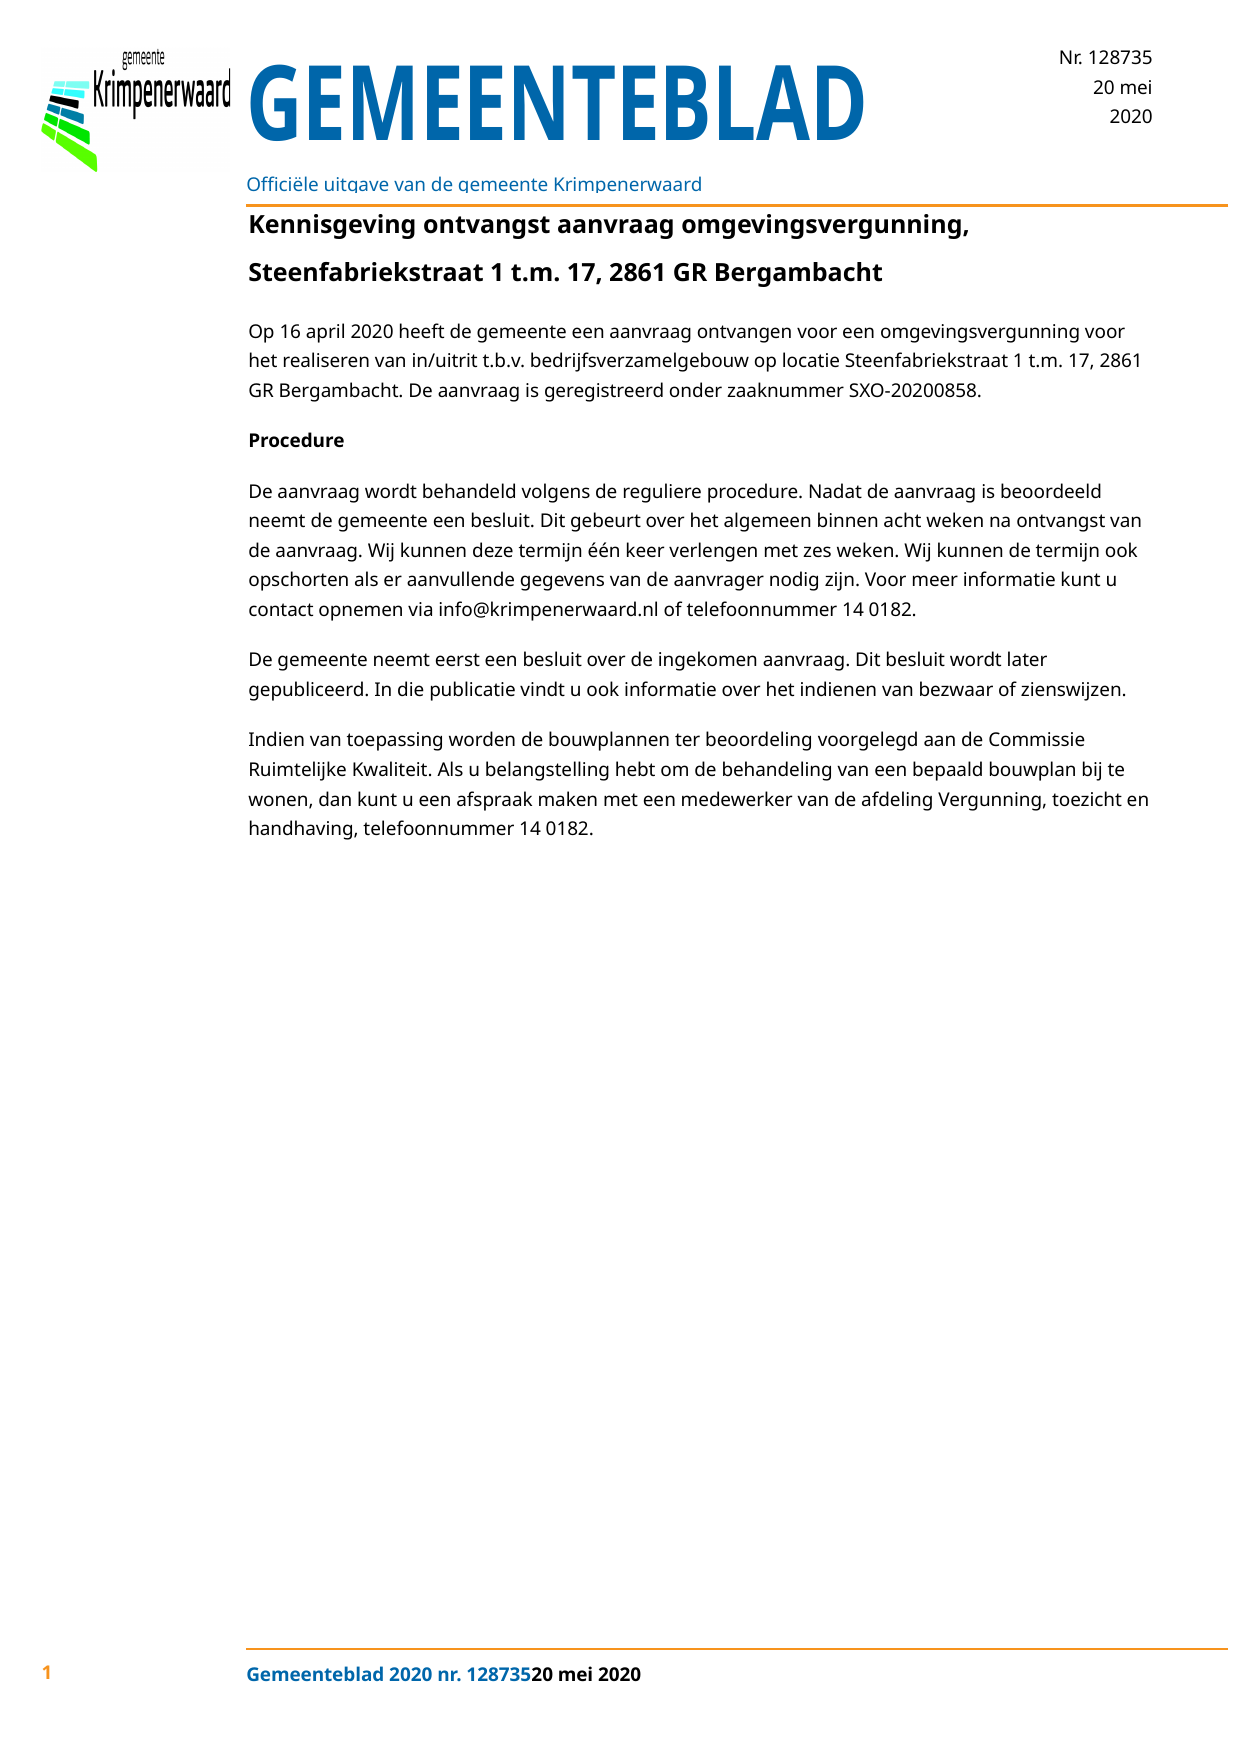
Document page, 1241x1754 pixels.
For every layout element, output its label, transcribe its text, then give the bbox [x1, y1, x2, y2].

text De gemeente neemt eerst een besluit over de ingekomen aanvraag. Dit besluit wordt later gepubliceerd. In die publicatie vindt u ook informatie over het indienen van bezwaar of zienswijzen. [248, 647, 1152, 702]
text De aanvraag wordt behandeld volgens de reguliere procedure. Nadat de aanvraag is beoordeeld neemt de gemeente een besluit. Dit gebeurt over het algemeen binnen acht weken na ontvangst van de aanvraag. Wij kunnen deze termijn één keer verlengen met zes weken. Wij kunnen de termijn ook opschorten als er aanvullende gegevens van de aanvrager nodig zijn. Voor meer informatie kunt u contact opnemen via info@krimpenerwaard.nl of telefoonnummer 14 0182. [248, 478, 1152, 622]
text Op 16 april 2020 heeft de gemeente een aanvraag ontvangen voor een omgevingsvergunning voor het realiseren van in/uitrit t.b.v. bedrijfsverzamelgebouw op locatie Steenfabriekstraat 1 t.m. 17, 2861 GR Bergambacht. De aanvraag is geregistreerd onder zaaknummer SXO-20200858. [248, 318, 1152, 403]
text Procedure [248, 427, 1152, 453]
text Indien van toepassing worden de bouwplannen ter beoordeling voorgelegd aan de Commissie Ruimtelijke Kwaliteit. Als u belangstelling hebt om de behandeling van een bepaald bouwplan bij te wonen, dan kunt u een afspraak maken met een medewerker van de afdeling Vergunning, toezicht en handhaving, telefoonnummer 14 0182. [248, 727, 1152, 841]
picture [41, 47, 231, 172]
text Kennisgeving ontvangst aanvraag omgevingsvergunning, Steenfabriekstraat 1 t.m. 17, 2861 GR Bergambacht [248, 207, 1152, 288]
